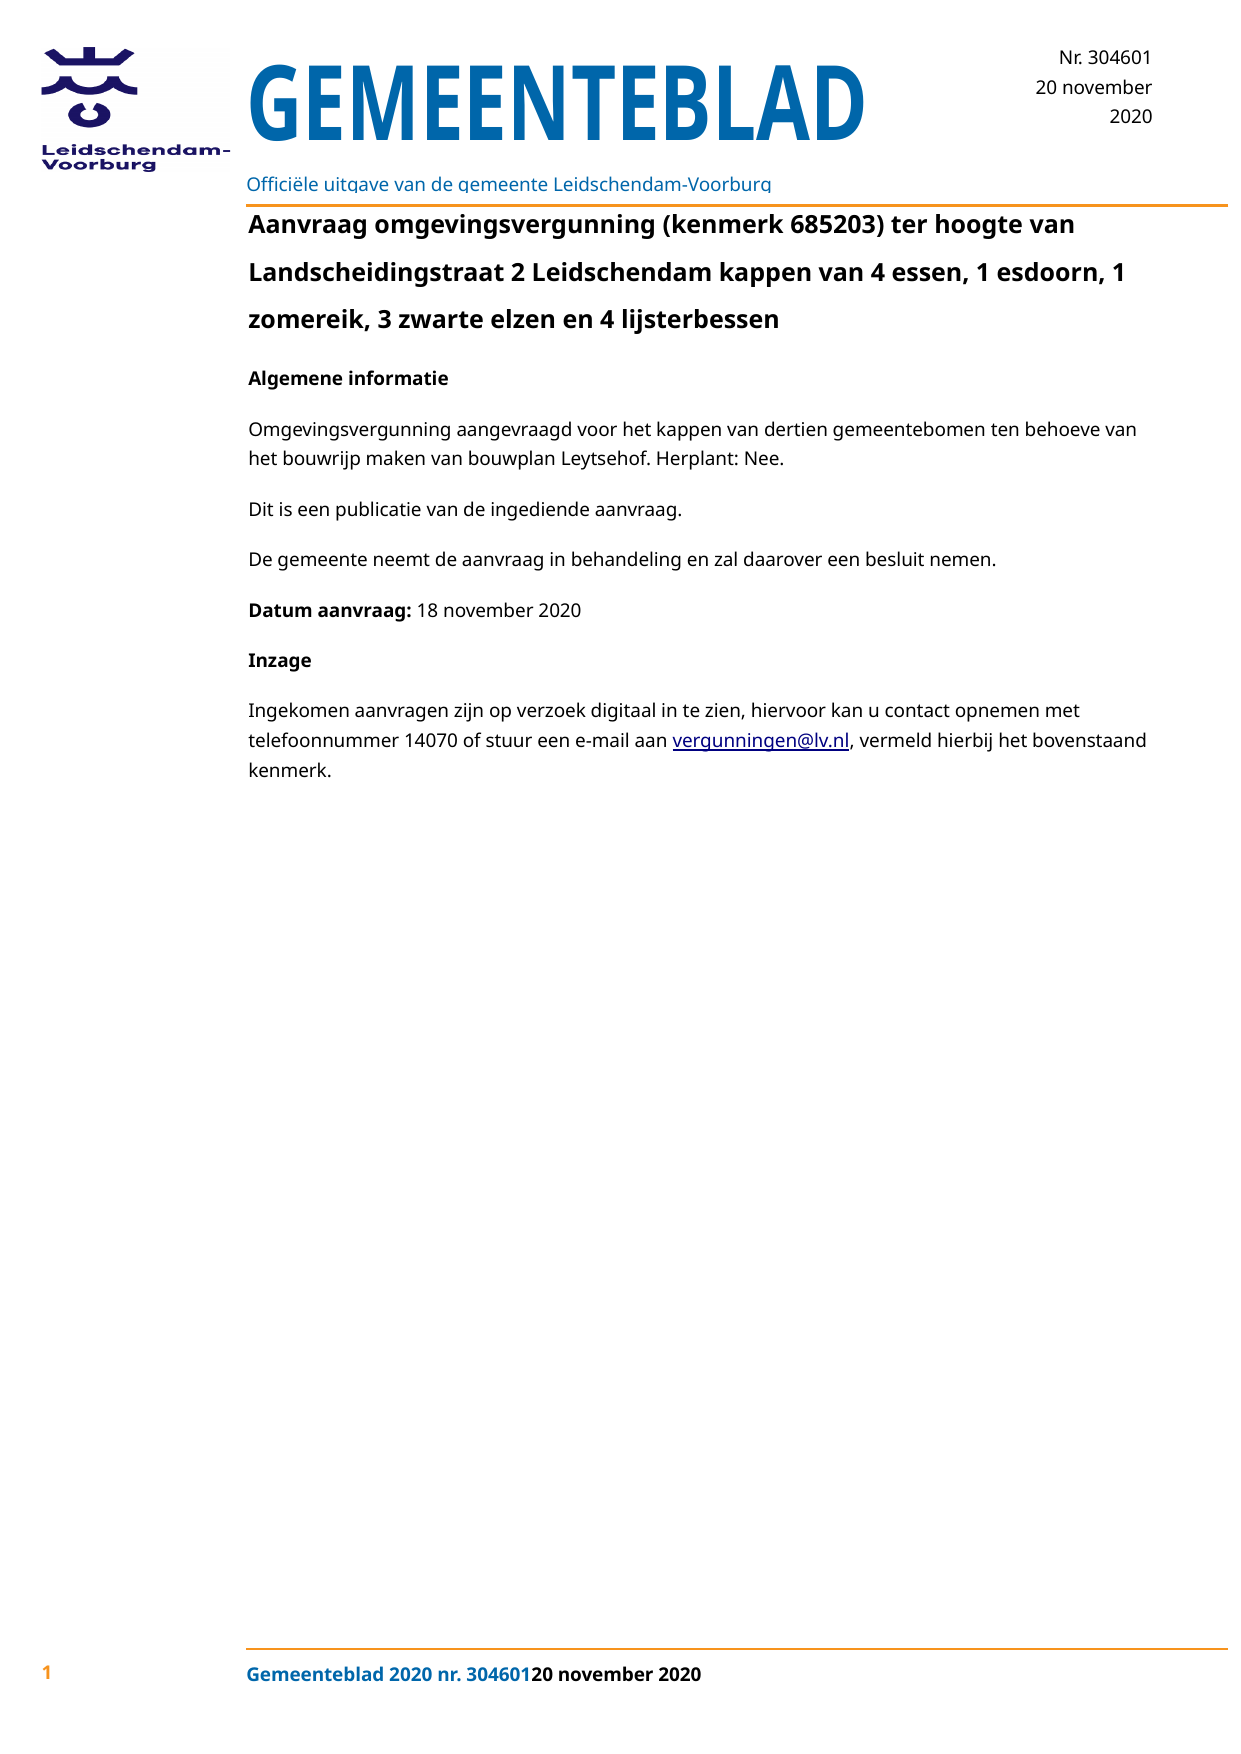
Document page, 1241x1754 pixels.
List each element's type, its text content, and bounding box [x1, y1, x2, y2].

text Ingekomen aanvragen zijn op verzoek digitaal in te zien, hiervoor kan u contact opnemen met telefoonnummer 14070 of stuur een e-mail aan vergunningen@lv.nl, vermeld hierbij het bovenstaand kenmerk. [248, 698, 1152, 782]
text Omgevingsvergunning aangevraagd voor het kappen van dertien gemeentebomen ten behoeve van het bouwrijp maken van bouwplan Leytsehof. Herplant: Nee. [248, 416, 1152, 471]
text Algemene informatie [248, 366, 1152, 391]
text Dit is een publicatie van de ingediende aanvraag. [248, 496, 1152, 522]
text Aanvraag omgevingsvergunning (kenmerk 685203) ter hoogte van Landscheidingstraat 2 Leidschendam kappen van 4 essen, 1 esdoorn, 1 zomereik, 3 zwarte elzen en 4 lijsterbessen [248, 207, 1152, 336]
picture [41, 47, 231, 172]
text De gemeente neemt de aanvraag in behandeling en zal daarover een besluit nemen. [248, 546, 1152, 572]
text Inzage [248, 647, 1152, 673]
text Datum aanvraag: 18 november 2020 [248, 597, 1152, 622]
